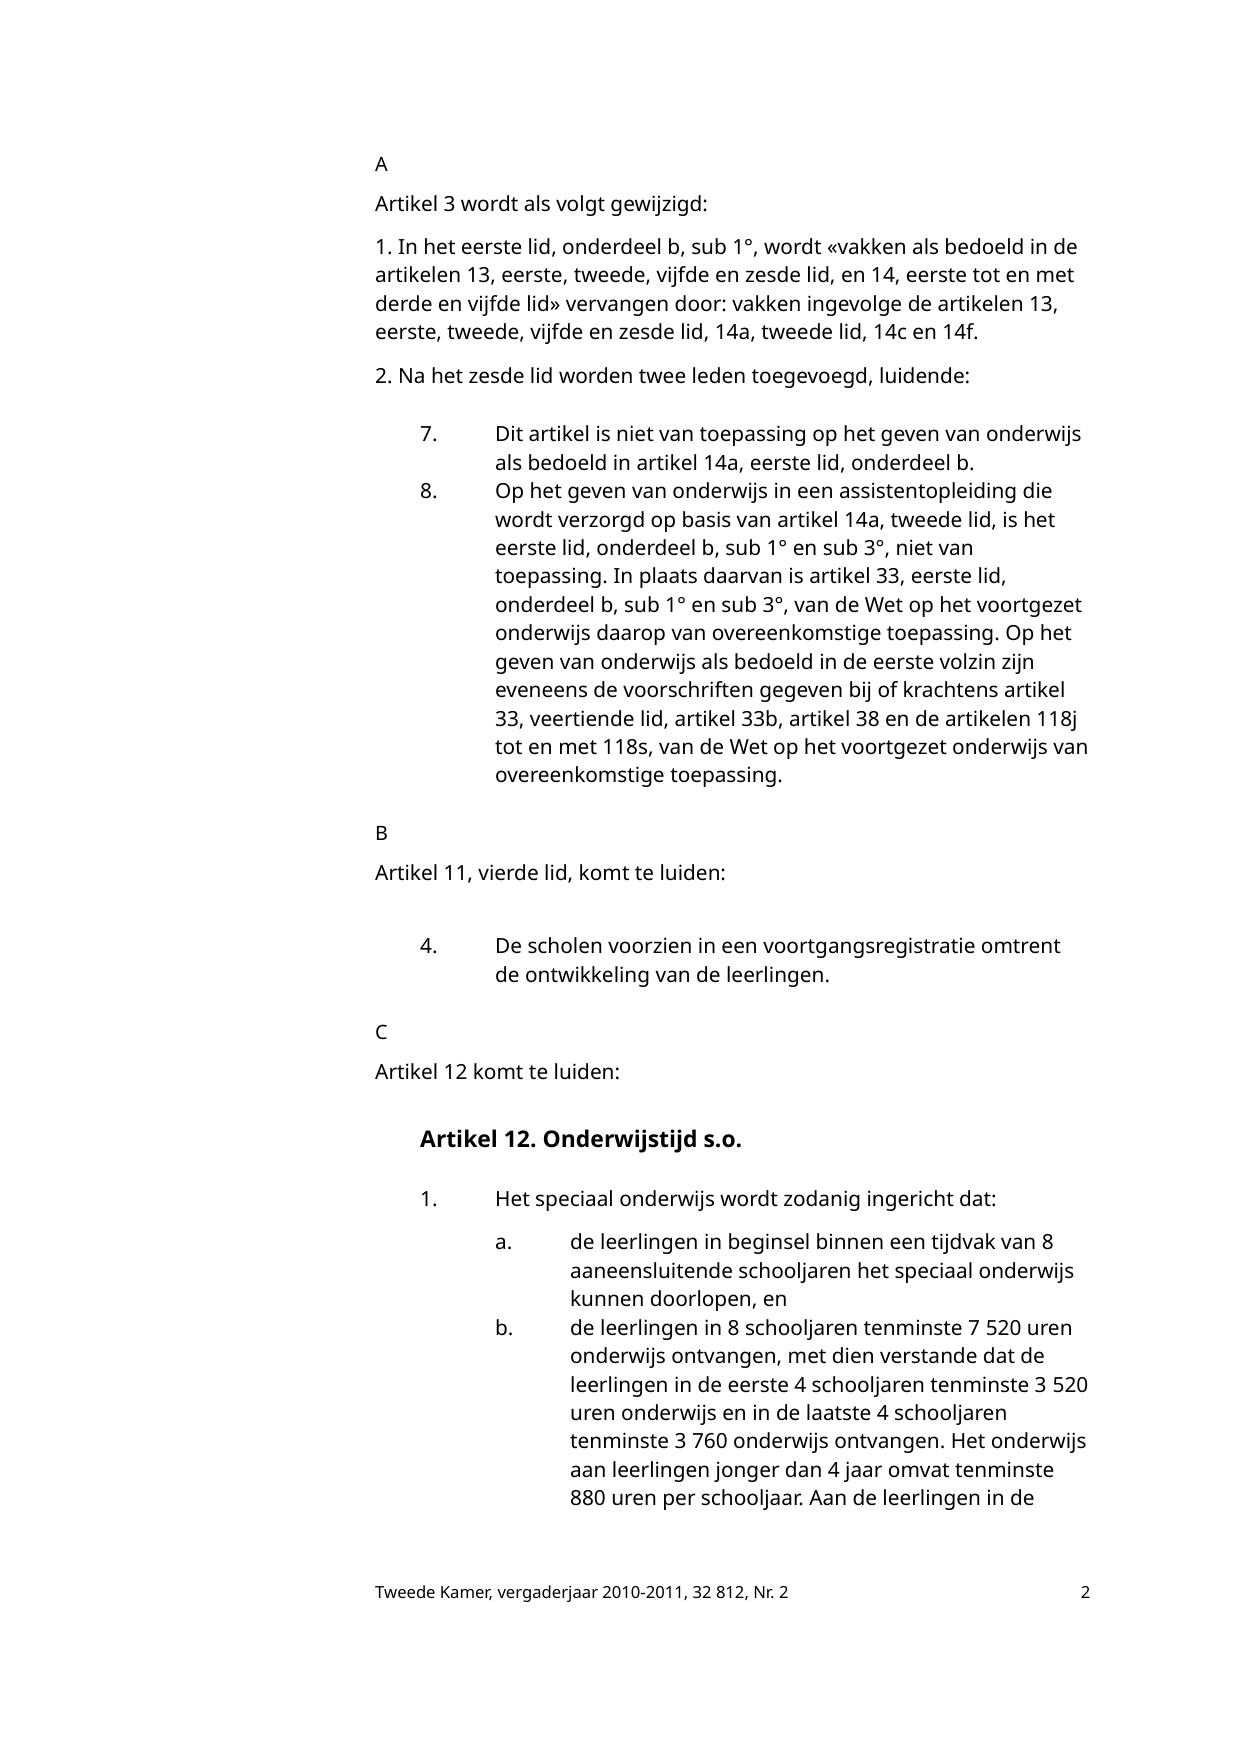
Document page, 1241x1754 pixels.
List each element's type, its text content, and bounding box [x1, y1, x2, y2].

subtitle Artikel 12. Onderwijstijd s.o. [420, 1123, 1090, 1154]
list Op het geven van onderwijs in een assistentopleiding die wordt verzorgd op basis van artikel 14a, tweede lid, is het eerste lid, onderdeel b, sub 1° en sub 3°, niet van toepassing. In plaats daarvan is artikel 33, eerste lid, onderdeel b, sub 1° en sub 3°, van de Wet op het voortgezet onderwijs daarop van overeenkomstige toepassing. Op het geven van onderwijs als bedoeld in de eerste volzin zijn eveneens de voorschriften gegeven bij of krachtens artikel 33, veertiende lid, artikel 33b, artikel 38 en de artikelen 118j tot en met 118s, van de Wet op het voortgezet onderwijs van overeenkomstige toepassing. [420, 476, 1090, 789]
text 1. In het eerste lid, onderdeel b, sub 1°, wordt «vakken als bedoeld in de artikelen 13, eerste, tweede, vijfde en zesde lid, en 14, eerste tot en met derde en vijfde lid» vervangen door: vakken ingevolge de artikelen 13, eerste, tweede, vijfde en zesde lid, 14a, tweede lid, 14c en 14f. [375, 232, 1090, 346]
text Artikel 3 wordt als volgt gewijzigd: [375, 189, 1090, 217]
text Artikel 12 komt te luiden: [375, 1057, 1090, 1085]
list Het speciaal onderwijs wordt zodanig ingericht dat: [420, 1184, 1090, 1212]
text Artikel 11, vierde lid, komt te luiden: [375, 858, 1090, 886]
list de leerlingen in 8 schooljaren tenminste 7 520 uren onderwijs ontvangen, met dien verstande dat de leerlingen in de eerste 4 schooljaren tenminste 3 520 uren onderwijs en in de laatste 4 schooljaren tenminste 3 760 onderwijs ontvangen. Het onderwijs aan leerlingen jonger dan 4 jaar omvat tenminste 880 uren per schooljaar. Aan de leerlingen in de [495, 1313, 1090, 1512]
list De scholen voorzien in een voortgangsregistratie omtrent de ontwikkeling van de leerlingen. [420, 931, 1090, 988]
text 2. Na het zesde lid worden twee leden toegevoegd, luidende: [375, 361, 1090, 389]
text A [375, 150, 1090, 177]
list Dit artikel is niet van toepassing op het geven van onderwijs als bedoeld in artikel 14a, eerste lid, onderdeel b. [420, 419, 1090, 476]
text B [375, 819, 1090, 846]
text C [375, 1018, 1090, 1045]
list de leerlingen in beginsel binnen een tijdvak van 8 aaneensluitende schooljaren het speciaal onderwijs kunnen doorlopen, en [495, 1227, 1090, 1313]
